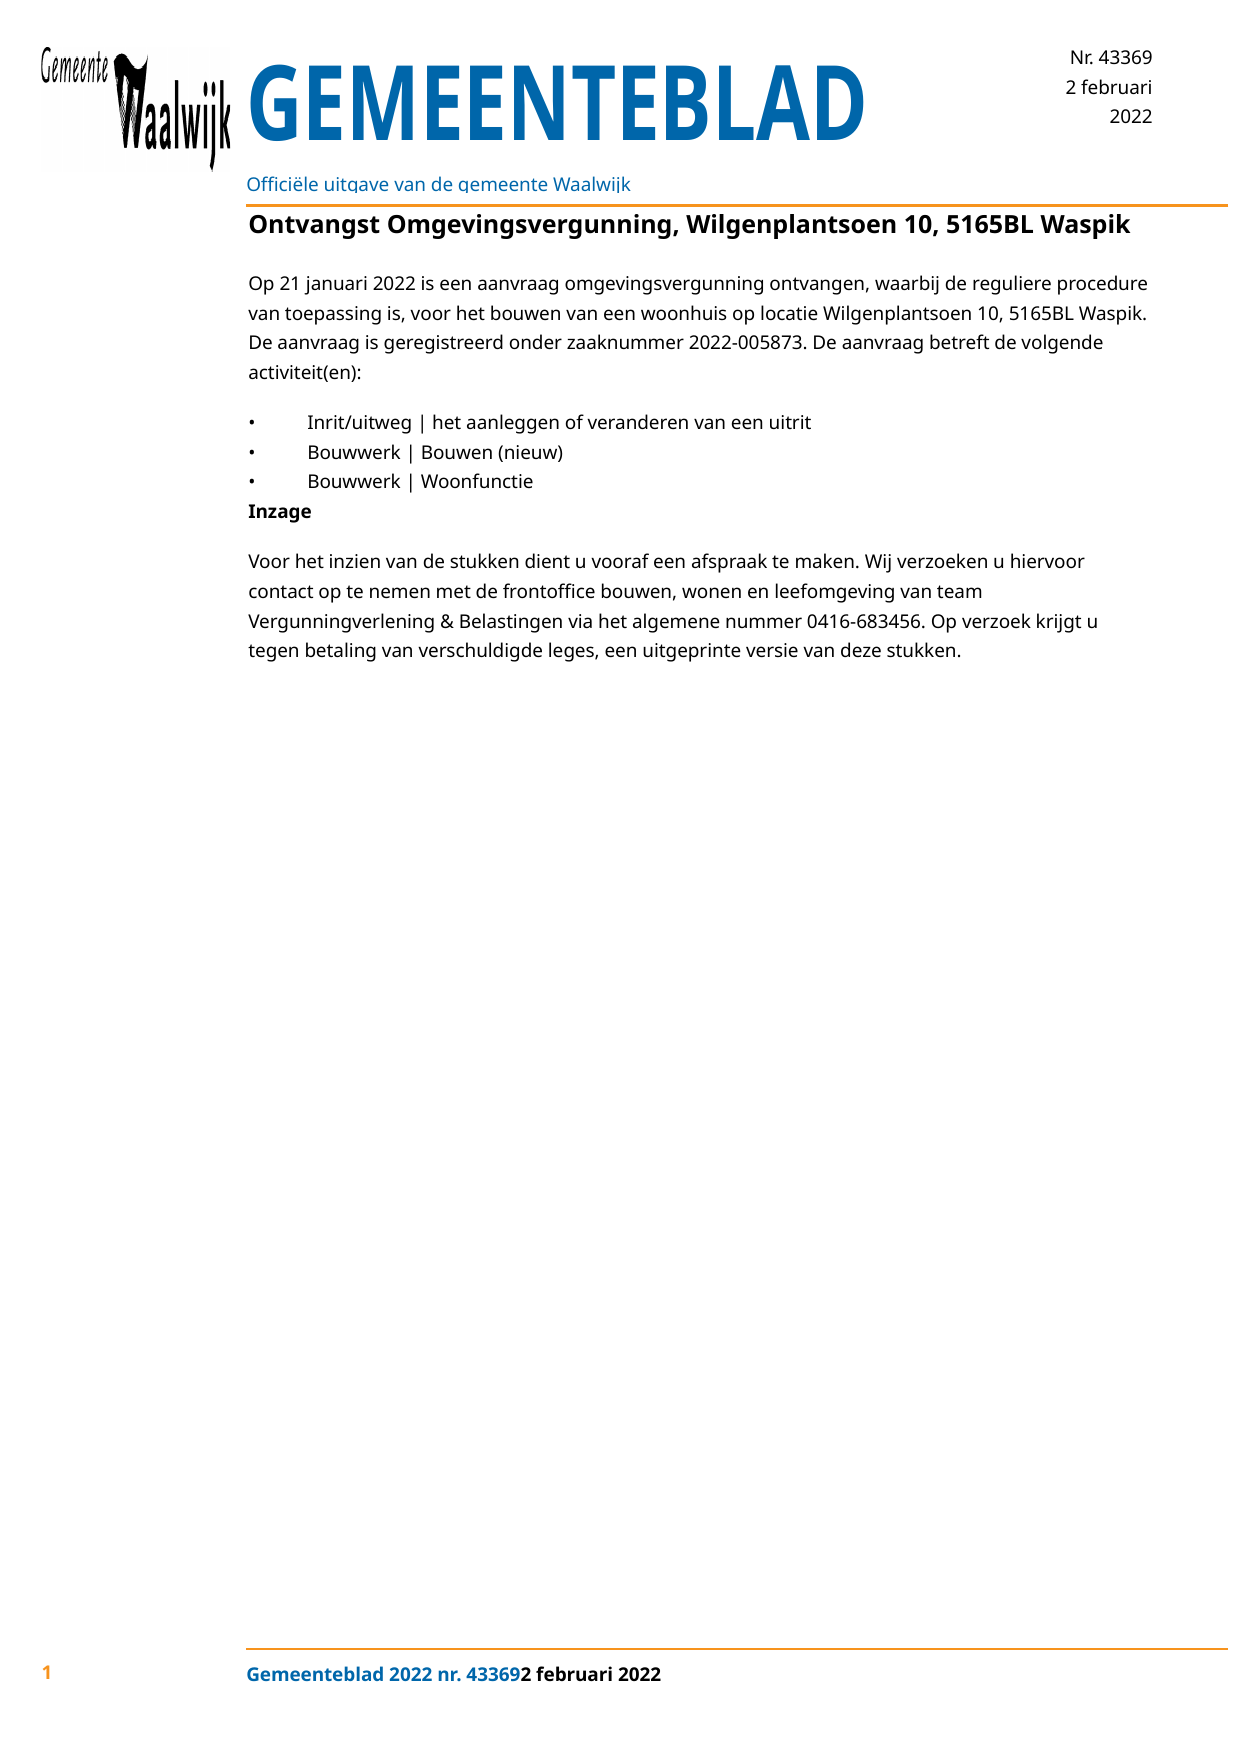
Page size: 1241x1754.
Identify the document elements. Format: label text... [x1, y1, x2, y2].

text Voor het inzien van de stukken dient u vooraf een afspraak te maken. Wij verzoeken u hiervoor contact op te nemen met de frontoffice bouwen, wonen en leefomgeving van team Vergunningverlening & Belastingen via het algemene nummer 0416-683456. Op verzoek krijgt u tegen betaling van verschuldigde leges, een uitgeprinte versie van deze stukken. [248, 549, 1152, 663]
text Ontvangst Omgevingsvergunning, Wilgenplantsoen 10, 5165BL Waspik [248, 207, 1152, 241]
text Op 21 januari 2022 is een aanvraag omgevingsvergunning ontvangen, waarbij de reguliere procedure van toepassing is, voor het bouwen van een woonhuis op locatie Wilgenplantsoen 10, 5165BL Waspik. De aanvraag is geregistreerd onder zaaknummer 2022-005873. De aanvraag betreft de volgende activiteit(en): [248, 270, 1152, 385]
picture [41, 47, 231, 172]
list Inrit/uitweg | het aanleggen of veranderen van een uitrit [248, 409, 1152, 435]
text Inzage [248, 498, 1152, 524]
list Bouwwerk | Woonfunctie [248, 469, 1152, 494]
list Bouwwerk | Bouwen (nieuw) [248, 439, 1152, 465]
